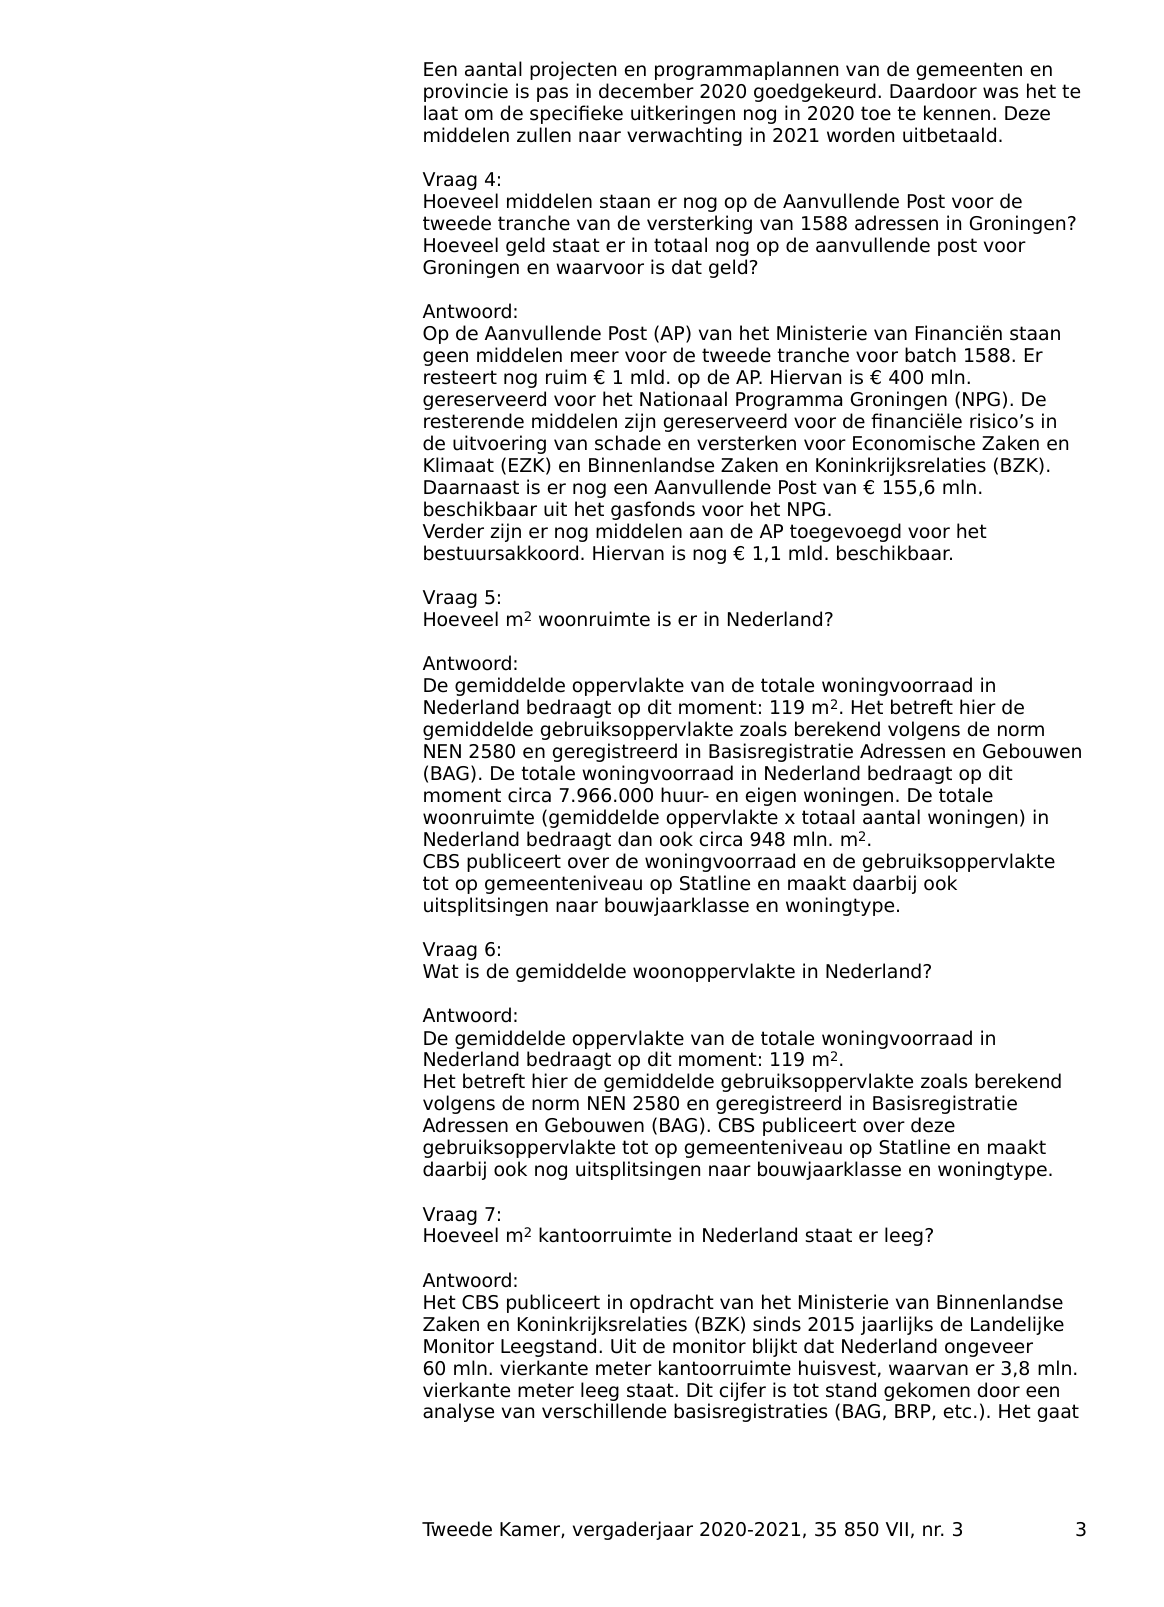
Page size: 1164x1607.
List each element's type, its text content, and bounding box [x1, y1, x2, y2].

text De gemiddelde oppervlakte van de totale woningvoorraad in Nederland bedraagt op dit moment: 119 m2. Het betreft hier de gemiddelde gebruiksoppervlakte zoals berekend volgens de norm NEN 2580 en geregistreerd in Basisregistratie Adressen en Gebouwen (BAG). De totale woningvoorraad in Nederland bedraagt op dit moment circa 7.966.000 huur- en eigen woningen. De totale woonruimte (gemiddelde oppervlakte x totaal aantal woningen) in Nederland bedraagt dan ook circa 948 mln. m2. [422, 675, 1087, 851]
text Vraag 5: [422, 587, 1087, 609]
text Op de Aanvullende Post (AP) van het Ministerie van Financiën staan geen middelen meer voor de tweede tranche voor batch 1588. Er resteert nog ruim € 1 mld. op de AP. Hiervan is € 400 mln. gereserveerd voor het Nationaal Programma Groningen (NPG). De resterende middelen zijn gereserveerd voor de financiële risico’s in de uitvoering van schade en versterken voor Economische Zaken en Klimaat (EZK) en Binnenlandse Zaken en Koninkrijksrelaties (BZK). Daarnaast is er nog een Aanvullende Post van € 155,6 mln. beschikbaar uit het gasfonds voor het NPG. [422, 323, 1087, 521]
text Antwoord: [422, 301, 1087, 323]
text Een aantal projecten en programmaplannen van de gemeenten en provincie is pas in december 2020 goedgekeurd. Daardoor was het te laat om de specifieke uitkeringen nog in 2020 toe te kennen. Deze middelen zullen naar verwachting in 2021 worden uitbetaald. [422, 59, 1087, 147]
text Hoeveel middelen staan er nog op de Aanvullende Post voor de tweede tranche van de versterking van 1588 adressen in Groningen? Hoeveel geld staat er in totaal nog op de aanvullende post voor Groningen en waarvoor is dat geld? [422, 191, 1087, 279]
text Verder zijn er nog middelen aan de AP toegevoegd voor het bestuursakkoord. Hiervan is nog € 1,1 mld. beschikbaar. [422, 521, 1087, 565]
text Antwoord: [422, 1005, 1087, 1027]
text Antwoord: [422, 1269, 1087, 1292]
text Vraag 4: [422, 169, 1087, 191]
text Het betreft hier de gemiddelde gebruiksoppervlakte zoals berekend volgens de norm NEN 2580 en geregistreerd in Basisregistratie Adressen en Gebouwen (BAG). CBS publiceert over deze gebruiksoppervlakte tot op gemeenteniveau op Statline en maakt daarbij ook nog uitsplitsingen naar bouwjaarklasse en woningtype. [422, 1071, 1087, 1181]
text Wat is de gemiddelde woonoppervlakte in Nederland? [422, 961, 1087, 983]
text Antwoord: [422, 653, 1087, 675]
text Hoeveel m2 woonruimte is er in Nederland? [422, 609, 1087, 631]
text CBS publiceert over de woningvoorraad en de gebruiksoppervlakte tot op gemeenteniveau op Statline en maakt daarbij ook uitsplitsingen naar bouwjaarklasse en woningtype. [422, 851, 1087, 917]
text Hoeveel m2 kantoorruimte in Nederland staat er leeg? [422, 1225, 1087, 1247]
text Vraag 7: [422, 1203, 1087, 1225]
text Het CBS publiceert in opdracht van het Ministerie van Binnenlandse Zaken en Koninkrijksrelaties (BZK) sinds 2015 jaarlijks de Landelijke Monitor Leegstand. Uit de monitor blijkt dat Nederland ongeveer 60 mln. vierkante meter kantoorruimte huisvest, waarvan er 3,8 mln. vierkante meter leeg staat. Dit cijfer is tot stand gekomen door een analyse van verschillende basisregistraties (BAG, BRP, etc.). Het gaat [422, 1292, 1087, 1423]
text Vraag 6: [422, 939, 1087, 961]
text De gemiddelde oppervlakte van de totale woningvoorraad in Nederland bedraagt op dit moment: 119 m2. [422, 1027, 1087, 1071]
